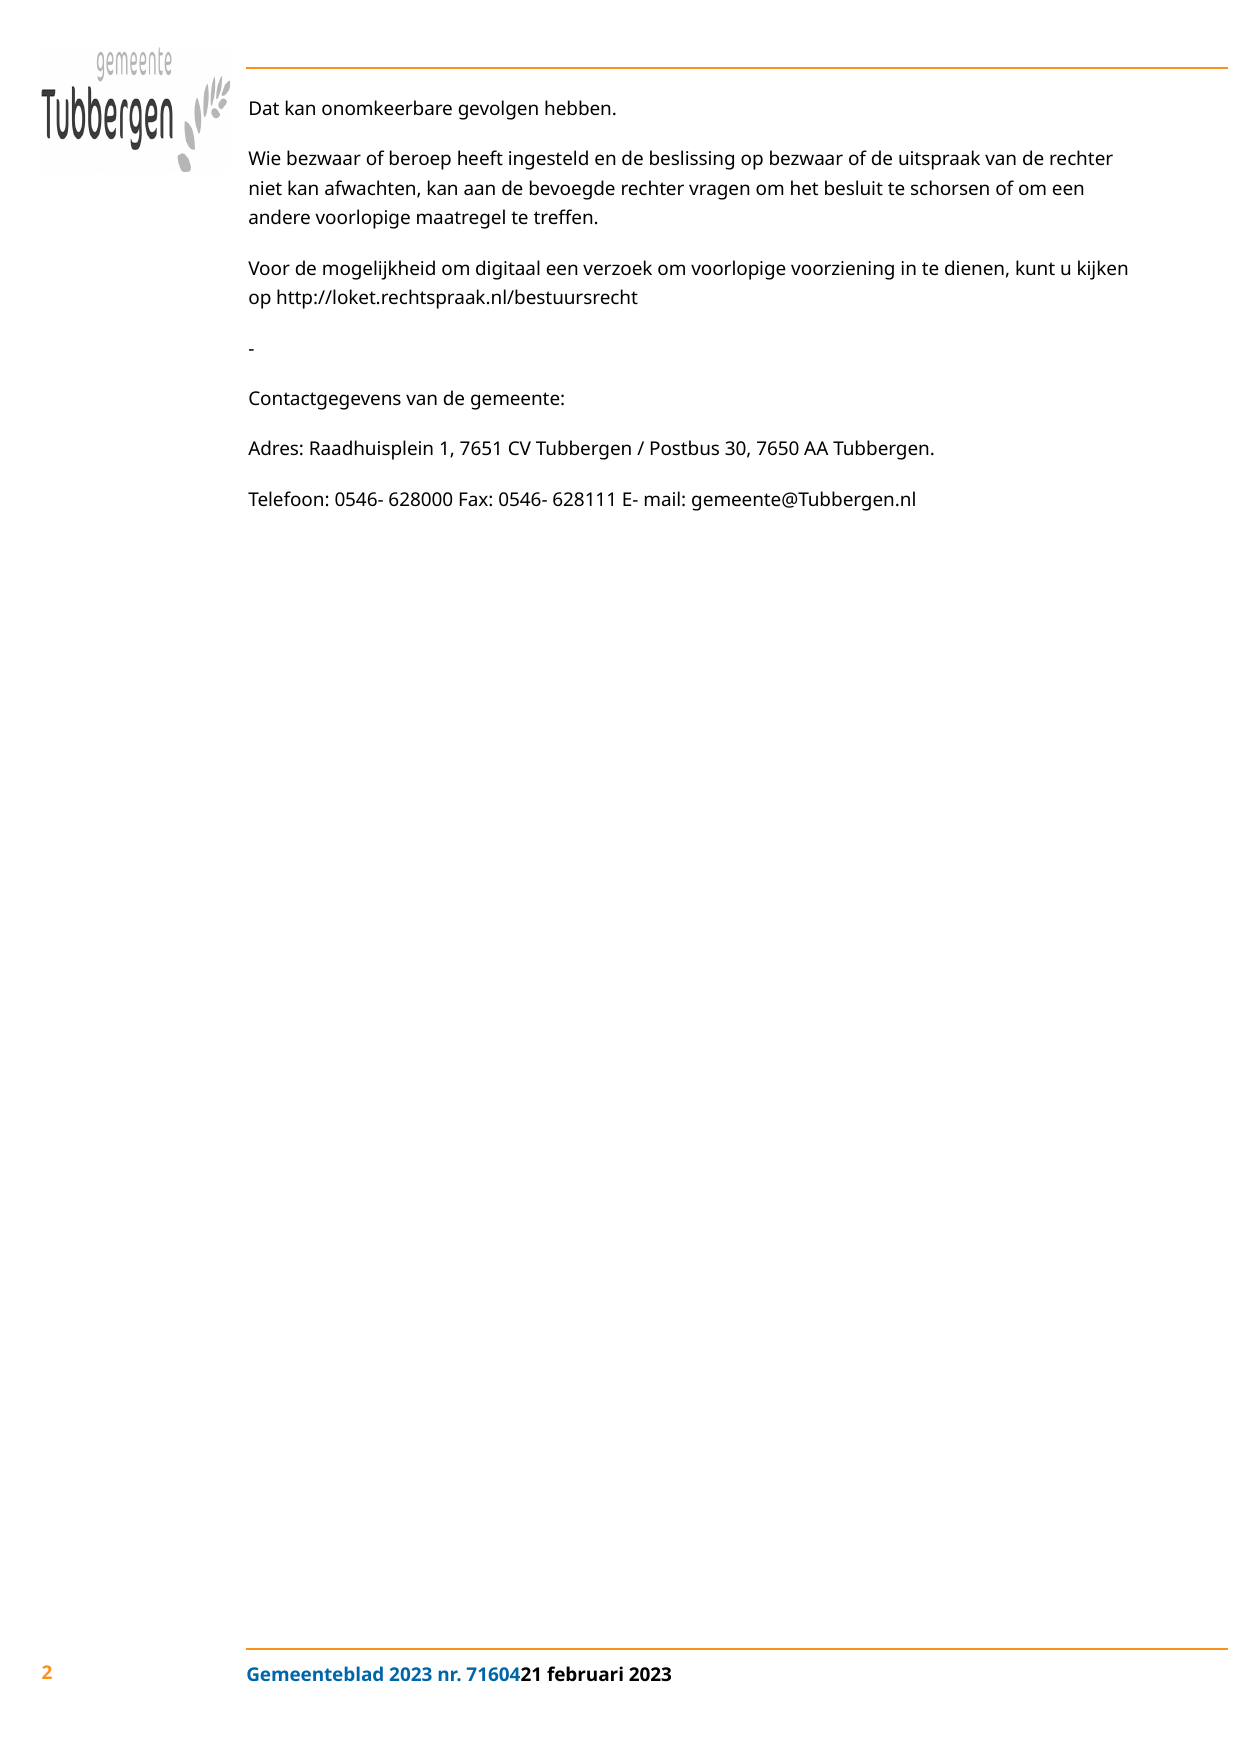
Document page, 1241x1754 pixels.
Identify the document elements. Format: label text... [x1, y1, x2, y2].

text Contactgegevens van de gemeente: [248, 385, 1152, 411]
text Wie bezwaar of beroep heeft ingesteld en de beslissing op bezwaar of de uitspraak van de rechter niet kan afwachten, kan aan de bevoegde rechter vragen om het besluit te schorsen of om een andere voorlopige maatregel te treffen. [248, 145, 1152, 230]
text Voor de mogelijkheid om digitaal een verzoek om voorlopige voorziening in te dienen, kunt u kijken op http://loket.rechtspraak.nl/bestuursrecht [248, 255, 1152, 310]
picture [41, 47, 231, 172]
text Adres: Raadhuisplein 1, 7651 CV Tubbergen / Postbus 30, 7650 AA Tubbergen. [248, 436, 1152, 461]
text - [248, 335, 1152, 361]
text Telefoon: 0546- 628000 Fax: 0546- 628111 E- mail: gemeente@Tubbergen.nl [248, 486, 1152, 512]
text Dat kan onomkeerbare gevolgen hebben. [248, 95, 1152, 121]
